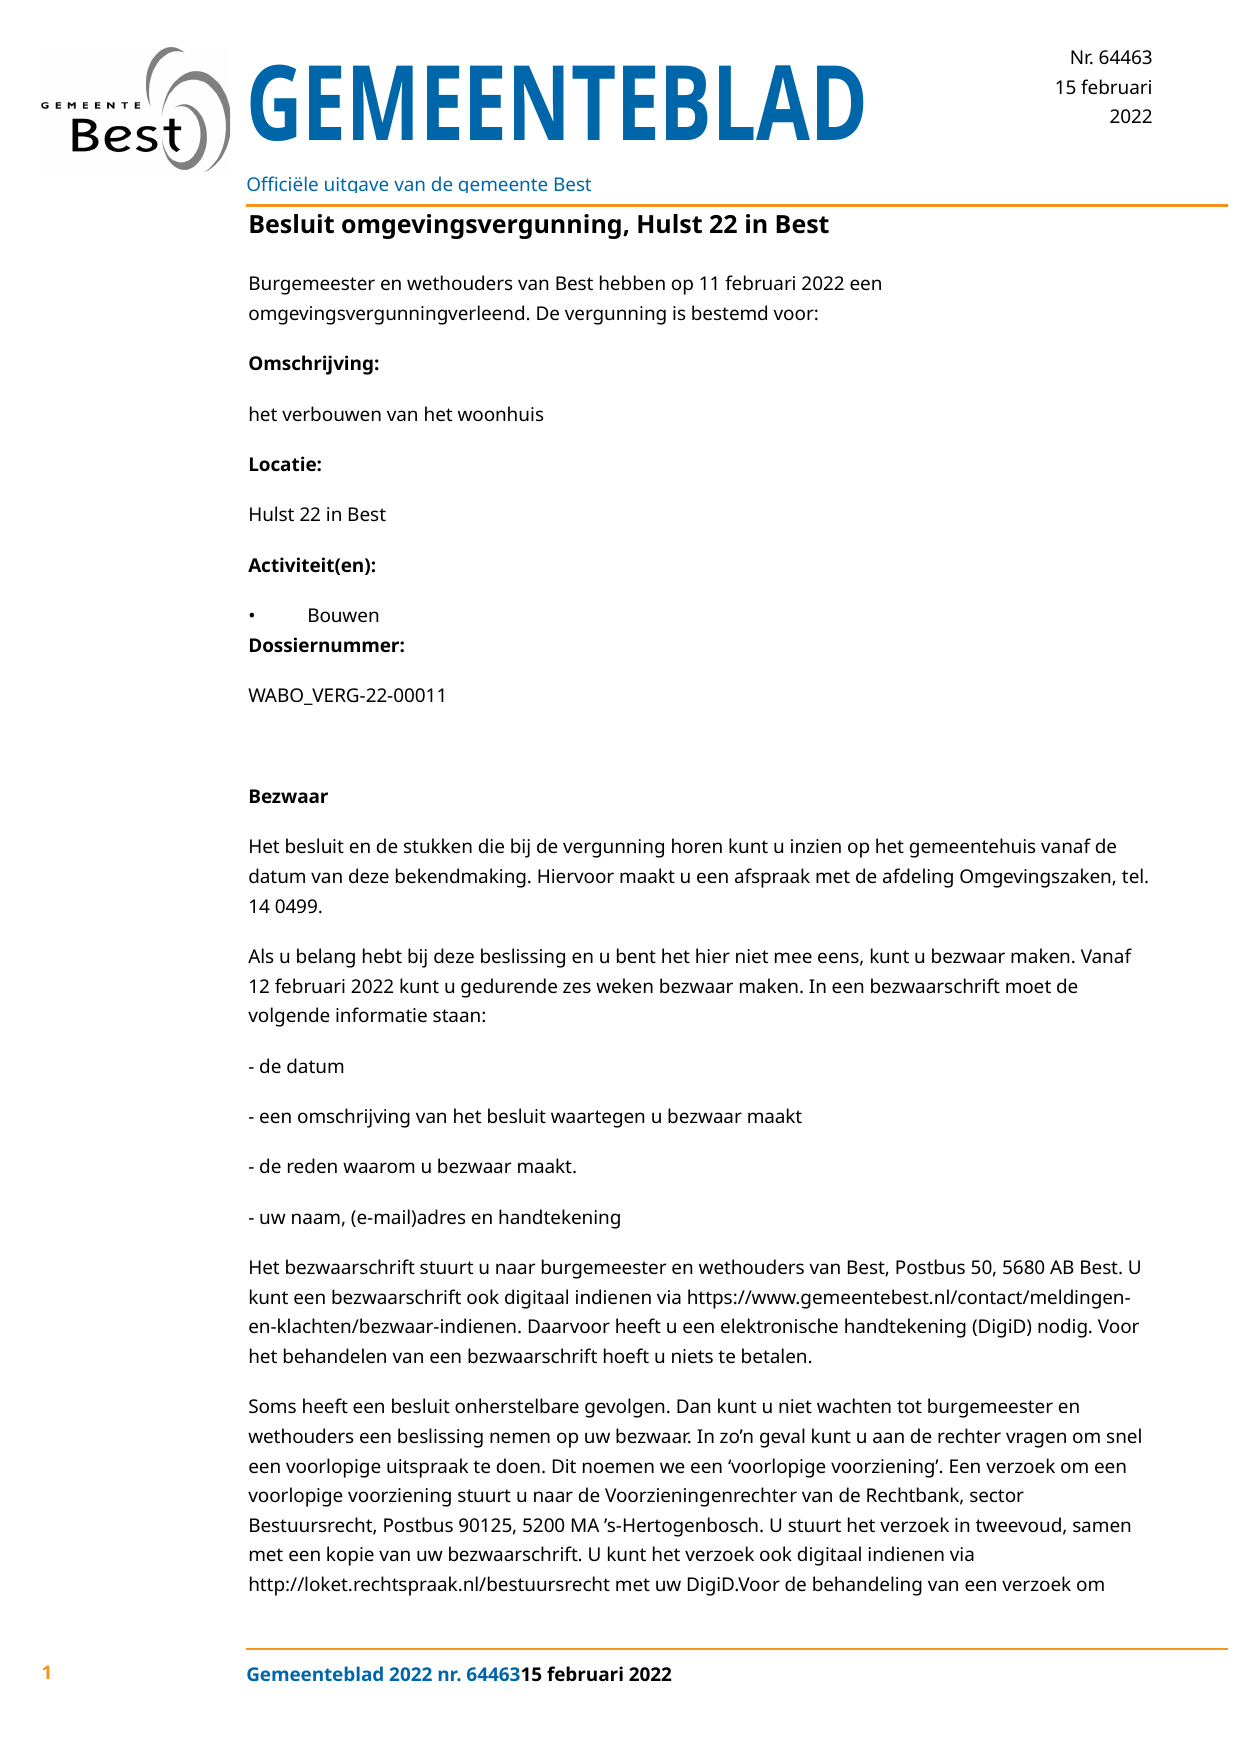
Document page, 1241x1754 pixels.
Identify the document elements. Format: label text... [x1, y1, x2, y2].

text - de datum [248, 1053, 1152, 1078]
text Hulst 22 in Best [248, 502, 1152, 527]
text Het bezwaarschrift stuurt u naar burgemeester en wethouders van Best, Postbus 50, 5680 AB Best. U kunt een bezwaarschrift ook digitaal indienen via https://www.gemeentebest.nl/contact/meldingen-en-klachten/bezwaar-indienen. Daarvoor heeft u een elektronische handtekening (DigiD) nodig. Voor het behandelen van een bezwaarschrift hoeft u niets te betalen. [248, 1254, 1152, 1369]
list Bouwen [248, 602, 1152, 628]
text WABO_VERG-22-00011 [248, 682, 1152, 708]
text - uw naam, (e-mail)adres en handtekening [248, 1204, 1152, 1230]
text Locatie: [248, 451, 1152, 477]
text Omschrijving: [248, 350, 1152, 376]
text Besluit omgevingsvergunning, Hulst 22 in Best [248, 207, 1152, 241]
text - de reden waarom u bezwaar maakt. [248, 1154, 1152, 1179]
text het verbouwen van het woonhuis [248, 401, 1152, 426]
text Als u belang hebt bij deze beslissing en u bent het hier niet mee eens, kunt u bezwaar maken. Vanaf 12 februari 2022 kunt u gedurende zes weken bezwaar maken. In een bezwaarschrift moet de volgende informatie staan: [248, 943, 1152, 1028]
text Bezwaar [248, 783, 1152, 809]
text Soms heeft een besluit onherstelbare gevolgen. Dan kunt u niet wachten tot burgemeester en wethouders een beslissing nemen op uw bezwaar. In zo’n geval kunt u aan de rechter vragen om snel een voorlopige uitspraak te doen. Dit noemen we een ‘voorlopige voorziening’. Een verzoek om een voorlopige voorziening stuurt u naar de Voorzieningenrechter van de Rechtbank, sector Bestuursrecht, Postbus 90125, 5200 MA ’s-Hertogenbosch. U stuurt het verzoek in tweevoud, samen met een kopie van uw bezwaarschrift. U kunt het verzoek ook digitaal indienen via http://loket.rechtspraak.nl/bestuursrecht met uw DigiD.Voor de behandeling van een verzoek om [248, 1394, 1152, 1597]
text - een omschrijving van het besluit waartegen u bezwaar maakt [248, 1103, 1152, 1129]
picture [41, 47, 231, 172]
text Activiteit(en): [248, 552, 1152, 578]
text Burgemeester en wethouders van Best hebben op 11 februari 2022 een omgevingsvergunningverleend. De vergunning is bestemd voor: [248, 270, 1152, 326]
text Dossiernummer: [248, 632, 1152, 658]
text Het besluit en de stukken die bij de vergunning horen kunt u inzien op het gemeentehuis vanaf de datum van deze bekendmaking. Hiervoor maakt u een afspraak met de afdeling Omgevingszaken, tel. 14 0499. [248, 834, 1152, 918]
